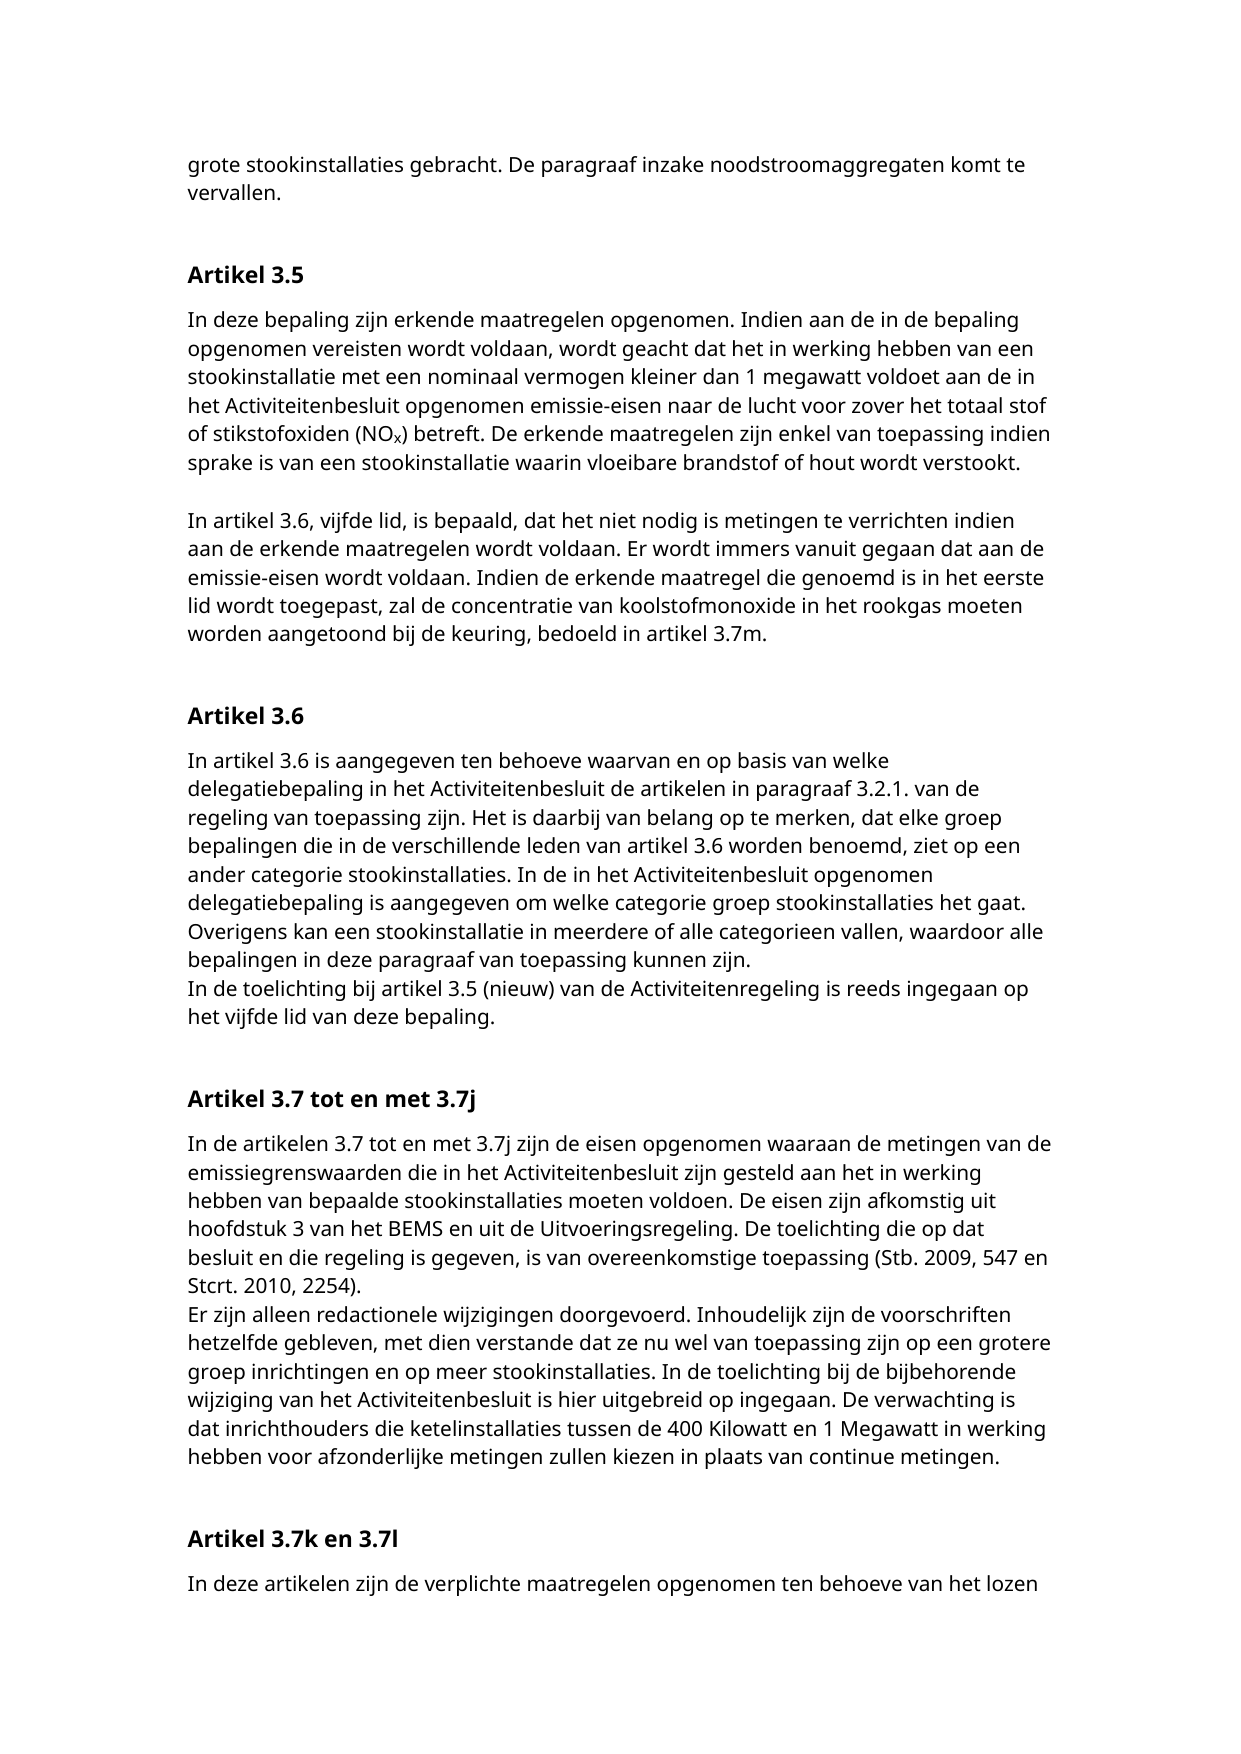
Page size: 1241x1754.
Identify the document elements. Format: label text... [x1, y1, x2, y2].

subtitle Artikel 3.7 tot en met 3.7j [187, 1083, 1053, 1114]
subtitle Artikel 3.7k en 3.7l [187, 1523, 1053, 1554]
text In de toelichting bij artikel 3.5 (nieuw) van de Activiteitenregeling is reeds ingegaan op het vijfde lid van deze bepaling. [187, 974, 1053, 1031]
text Er zijn alleen redactionele wijzigingen doorgevoerd. Inhoudelijk zijn de voorschriften hetzelfde gebleven, met dien verstande dat ze nu wel van toepassing zijn op een grotere groep inrichtingen en op meer stookinstallaties. In de toelichting bij de bijbehorende wijziging van het Activiteitenbesluit is hier uitgebreid op ingegaan. De verwachting is dat inrichthouders die ketelinstallaties tussen de 400 Kilowatt en 1 Megawatt in werking hebben voor afzonderlijke metingen zullen kiezen in plaats van continue metingen. [187, 1300, 1053, 1471]
text In artikel 3.6, vijfde lid, is bepaald, dat het niet nodig is metingen te verrichten indien aan de erkende maatregelen wordt voldaan. Er wordt immers vanuit gegaan dat aan de emissie-eisen wordt voldaan. Indien de erkende maatregel die genoemd is in het eerste lid wordt toegepast, zal de concentratie van koolstofmonoxide in het rookgas moeten worden aangetoond bij de keuring, bedoeld in artikel 3.7m. [187, 506, 1053, 648]
text In artikel 3.6 is aangegeven ten behoeve waarvan en op basis van welke delegatiebepaling in het Activiteitenbesluit de artikelen in paragraaf 3.2.1. van de regeling van toepassing zijn. Het is daarbij van belang op te merken, dat elke groep bepalingen die in de verschillende leden van artikel 3.6 worden benoemd, ziet op een ander categorie stookinstallaties. In de in het Activiteitenbesluit opgenomen delegatiebepaling is aangegeven om welke categorie groep stookinstallaties het gaat. Overigens kan een stookinstallatie in meerdere of alle categorieen vallen, waardoor alle bepalingen in deze paragraaf van toepassing kunnen zijn. [187, 746, 1053, 974]
text In deze bepaling zijn erkende maatregelen opgenomen. Indien aan de in de bepaling opgenomen vereisten wordt voldaan, wordt geacht dat het in werking hebben van een stookinstallatie met een nominaal vermogen kleiner dan 1 megawatt voldoet aan de in het Activiteitenbesluit opgenomen emissie-eisen naar de lucht voor zover het totaal stof of stikstofoxiden (NOx) betreft. De erkende maatregelen zijn enkel van toepassing indien sprake is van een stookinstallatie waarin vloeibare brandstof of hout wordt verstookt. [187, 306, 1053, 476]
subtitle Artikel 3.5 [187, 259, 1053, 291]
text In deze artikelen zijn de verplichte maatregelen opgenomen ten behoeve van het lozen [187, 1569, 1053, 1598]
subtitle Artikel 3.6 [187, 700, 1053, 731]
text grote stookinstallaties gebracht. De paragraaf inzake noodstroomaggregaten komt te vervallen. [187, 150, 1053, 207]
text In de artikelen 3.7 tot en met 3.7j zijn de eisen opgenomen waaraan de metingen van de emissiegrenswaarden die in het Activiteitenbesluit zijn gesteld aan het in werking hebben van bepaalde stookinstallaties moeten voldoen. De eisen zijn afkomstig uit hoofdstuk 3 van het BEMS en uit de Uitvoeringsregeling. De toelichting die op dat besluit en die regeling is gegeven, is van overeenkomstige toepassing (Stb. 2009, 547 en Stcrt. 2010, 2254). [187, 1129, 1053, 1300]
